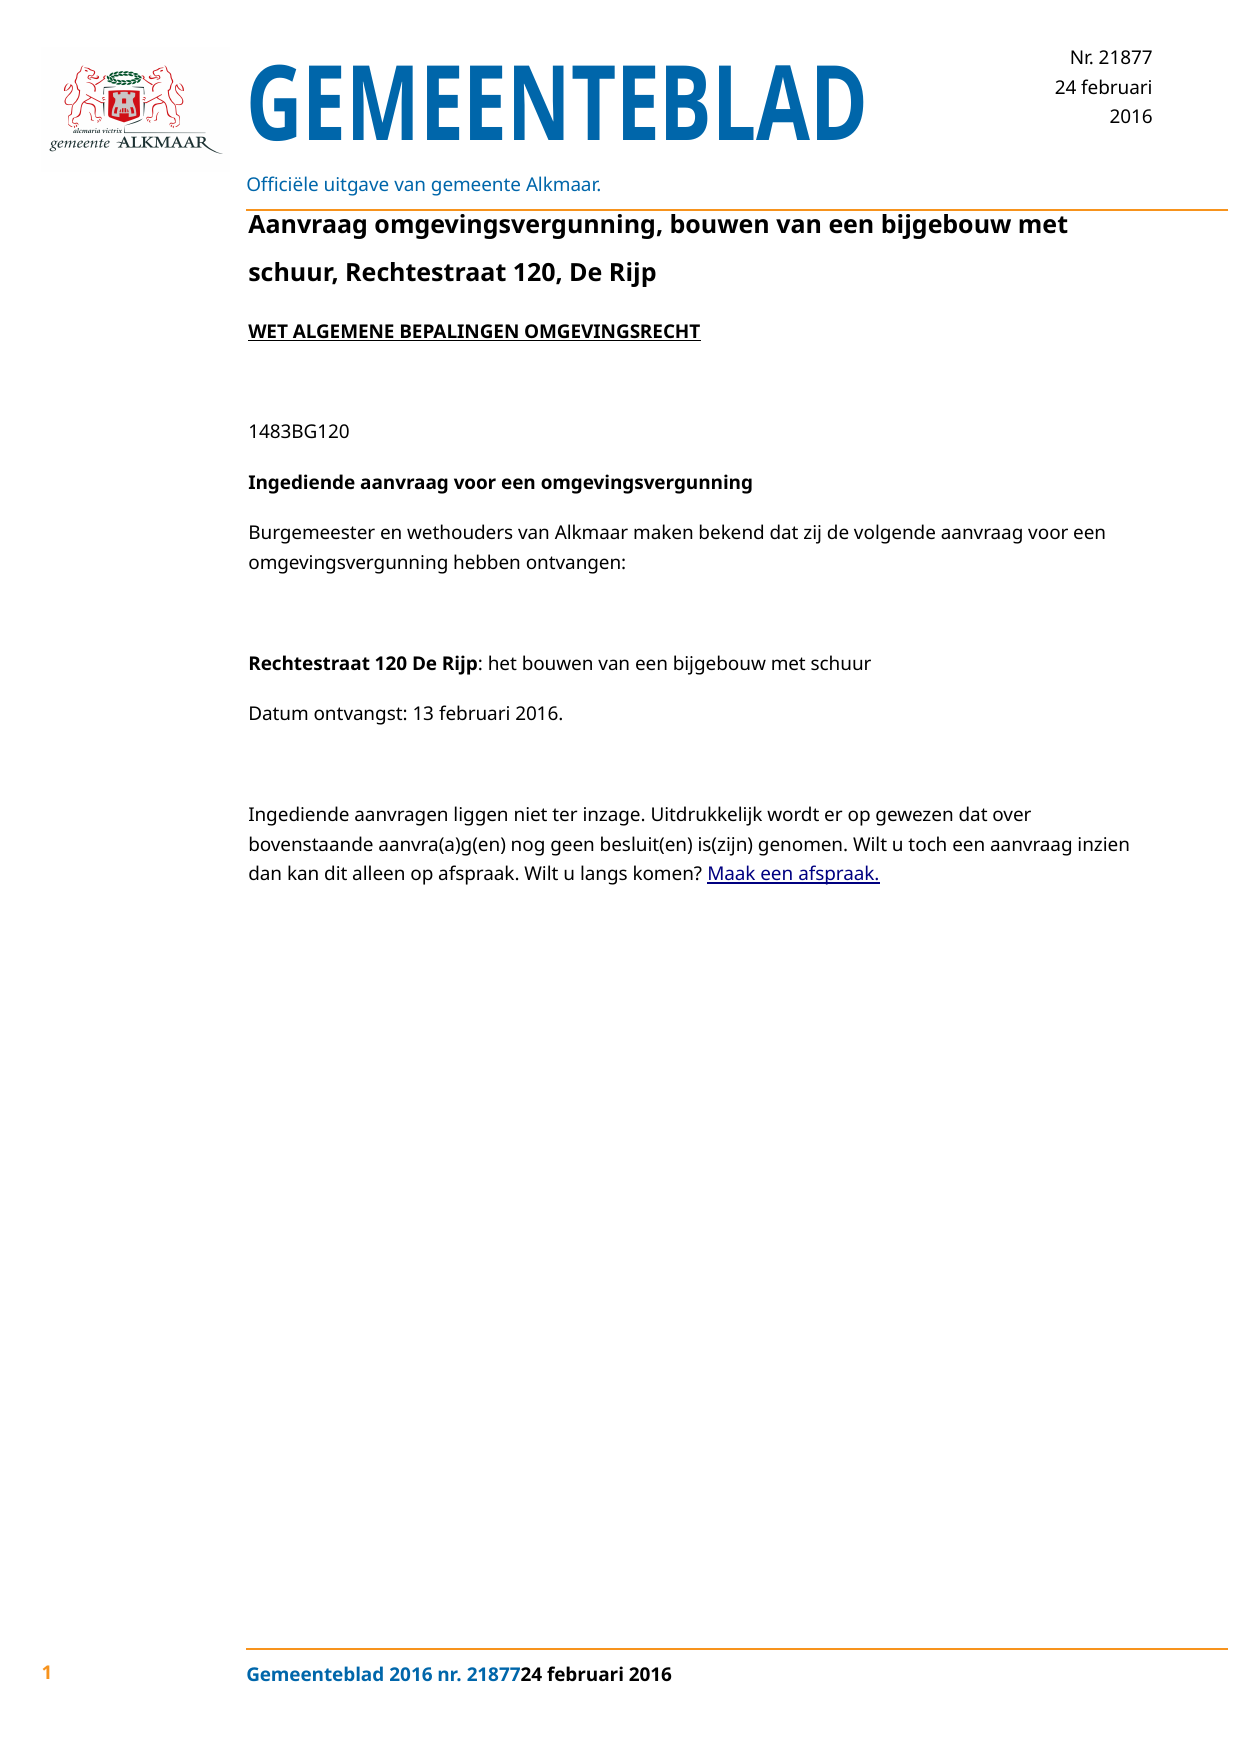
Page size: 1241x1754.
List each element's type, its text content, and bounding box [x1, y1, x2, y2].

text Burgemeester en wethouders van Alkmaar maken bekend dat zij de volgende aanvraag voor een omgevingsvergunning hebben ontvangen: [248, 519, 1152, 575]
text Rechtestraat 120 De Rijp: het bouwen van een bijgebouw met schuur [248, 650, 1152, 676]
picture [41, 47, 231, 172]
text Ingediende aanvragen liggen niet ter inzage. Uitdrukkelijk wordt er op gewezen dat over bovenstaande aanvra(a)g(en) nog geen besluit(en) is(zijn) genomen. Wilt u toch een aanvraag inzien dan kan dit alleen op afspraak. Wilt u langs komen? Maak een afspraak. [248, 801, 1152, 886]
text Datum ontvangst: 13 februari 2016. [248, 700, 1152, 726]
text WET ALGEMENE BEPALINGEN OMGEVINGSRECHT [248, 318, 1152, 344]
text 1483BG120 [248, 419, 1152, 444]
text Aanvraag omgevingsvergunning, bouwen van een bijgebouw met schuur, Rechtestraat 120, De Rijp [248, 211, 1152, 288]
text Ingediende aanvraag voor een omgevingsvergunning [248, 469, 1152, 495]
